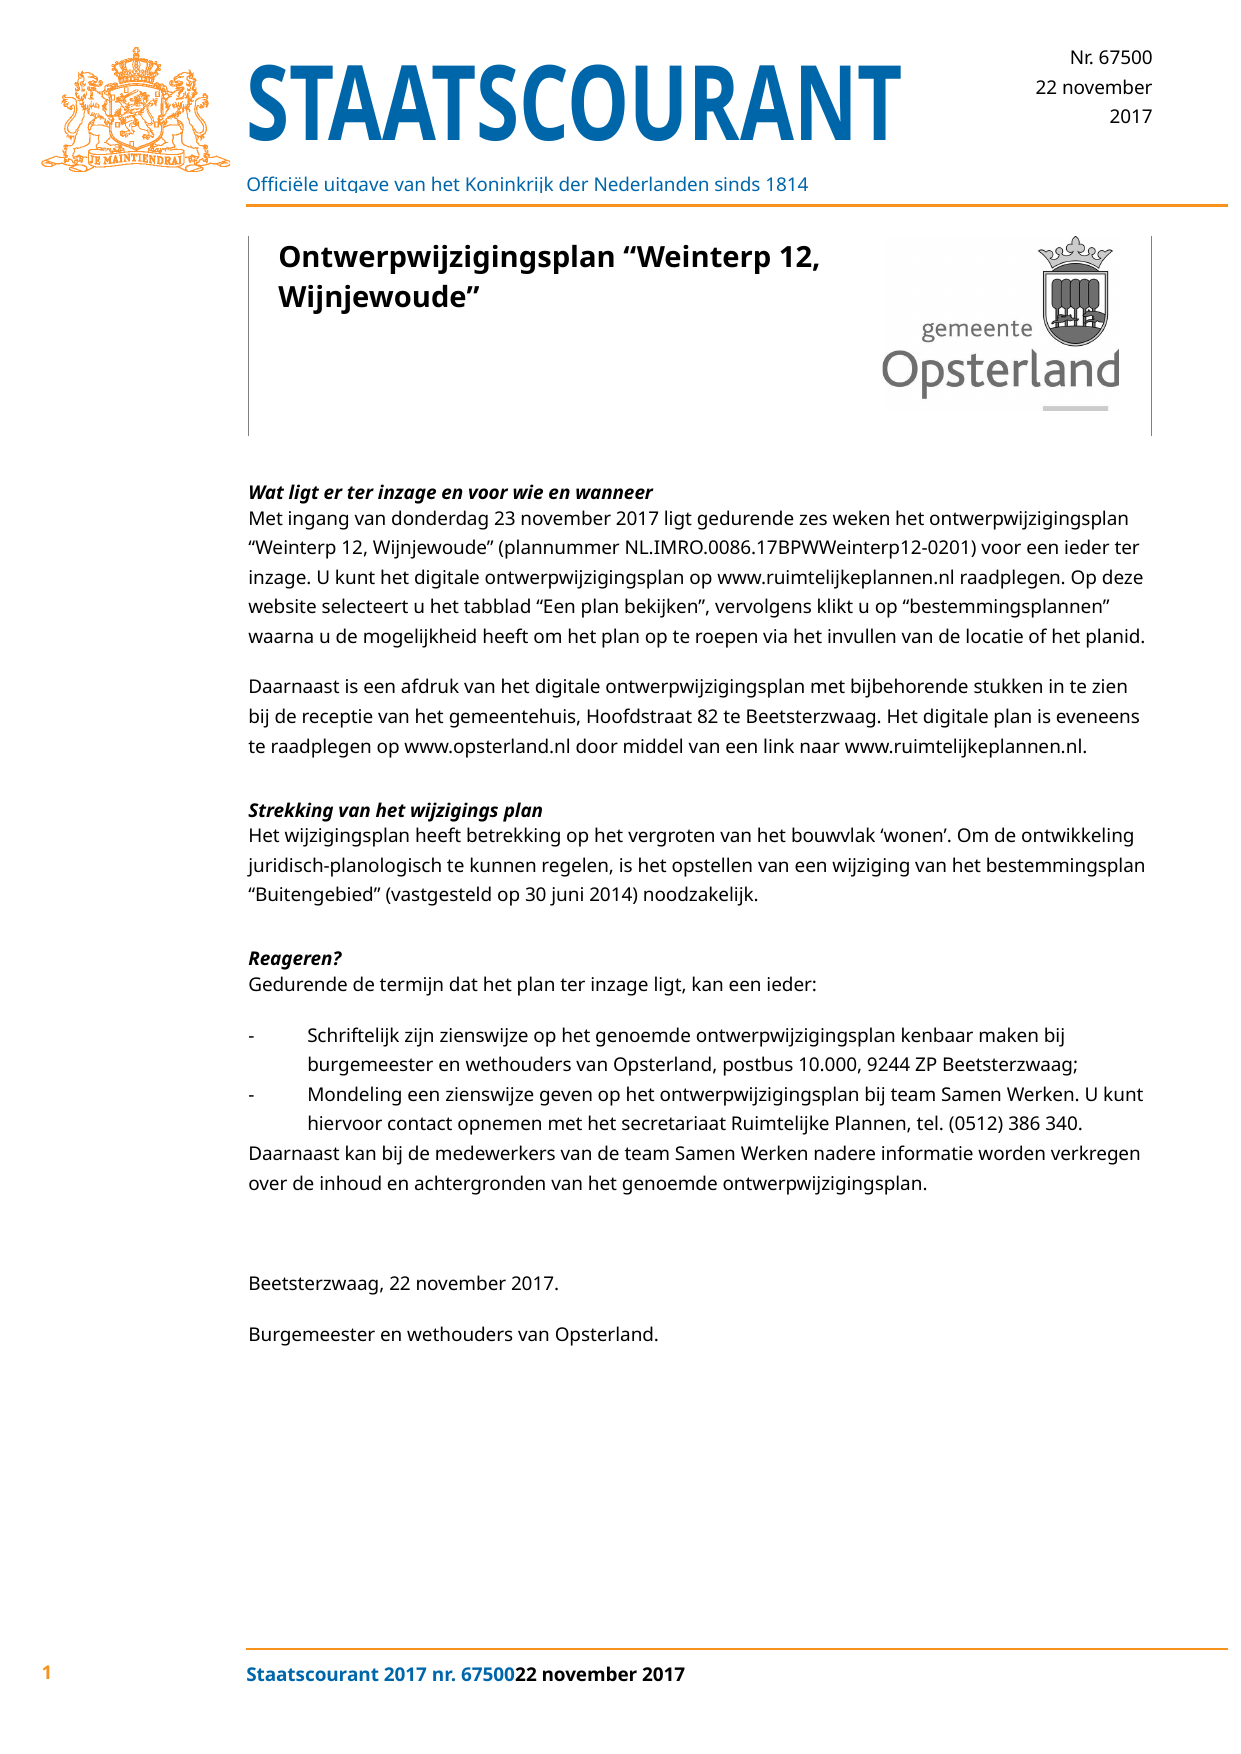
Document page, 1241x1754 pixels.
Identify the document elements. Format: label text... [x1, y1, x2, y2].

list Mondeling een zienswijze geven op het ontwerpwijzigingsplan bij team Samen Werken. U kunt hiervoor contact opnemen met het secretariaat Ruimtelijke Plannen, tel. (0512) 386 340. [248, 1081, 1152, 1136]
list Schriftelijk zijn zienswijze op het genoemde ontwerpwijzigingsplan kenbaar maken bij burgemeester en wethouders van Opsterland, postbus 10.000, 9244 ZP Beetsterzwaag; [248, 1022, 1152, 1077]
text Strekking van het wijzigings plan [248, 797, 1152, 822]
text Daarnaast is een afdruk van het digitale ontwerpwijzigingsplan met bijbehorende stukken in te zien bij de receptie van het gemeentehuis, Hoofdstraat 82 te Beetsterzwaag. Het digitale plan is eveneens te raadplegen op www.opsterland.nl door middel van een link naar www.ruimtelijkeplannen.nl. [248, 674, 1152, 758]
picture [41, 47, 231, 172]
picture [882, 236, 1119, 411]
text Reageren? [248, 946, 1152, 971]
text Het wijzigingsplan heeft betrekking op het vergroten van het bouwvlak ‘wonen’. Om de ontwikkeling juridisch-planologisch te kunnen regelen, is het opstellen van een wijziging van het bestemmingsplan “Buitengebied” (vastgesteld op 30 juni 2014) noodzakelijk. [248, 822, 1152, 907]
text Burgemeester en wethouders van Opsterland. [248, 1321, 1152, 1347]
table_header Ontwerpwijzigingsplan “Weinterp 12, Wijnjewoude” [249, 236, 850, 436]
text Met ingang van donderdag 23 november 2017 ligt gedurende zes weken het ontwerpwijzigingsplan “Weinterp 12, Wijnjewoude” (plannummer NL.IMRO.0086.17BPWWeinterp12-0201) voor een ieder ter inzage. U kunt het digitale ontwerpwijzigingsplan op www.ruimtelijkeplannen.nl raadplegen. Op deze website selecteert u het tabblad “Een plan bekijken”, vervolgens klikt u op “bestemmingsplannen” waarna u de mogelijkheid heeft om het plan op te roepen via het invullen van de locatie of het planid. [248, 505, 1152, 649]
text Gedurende de termijn dat het plan ter inzage ligt, kan een ieder: [248, 971, 1152, 997]
table_header [850, 236, 1151, 436]
text Beetsterzwaag, 22 november 2017. [248, 1271, 1152, 1296]
text Daarnaast kan bij de medewerkers van de team Samen Werken nadere informatie worden verkregen over de inhoud en achtergronden van het genoemde ontwerpwijzigingsplan. [248, 1140, 1152, 1195]
text Wat ligt er ter inzage en voor wie en wanneer [248, 479, 1152, 505]
